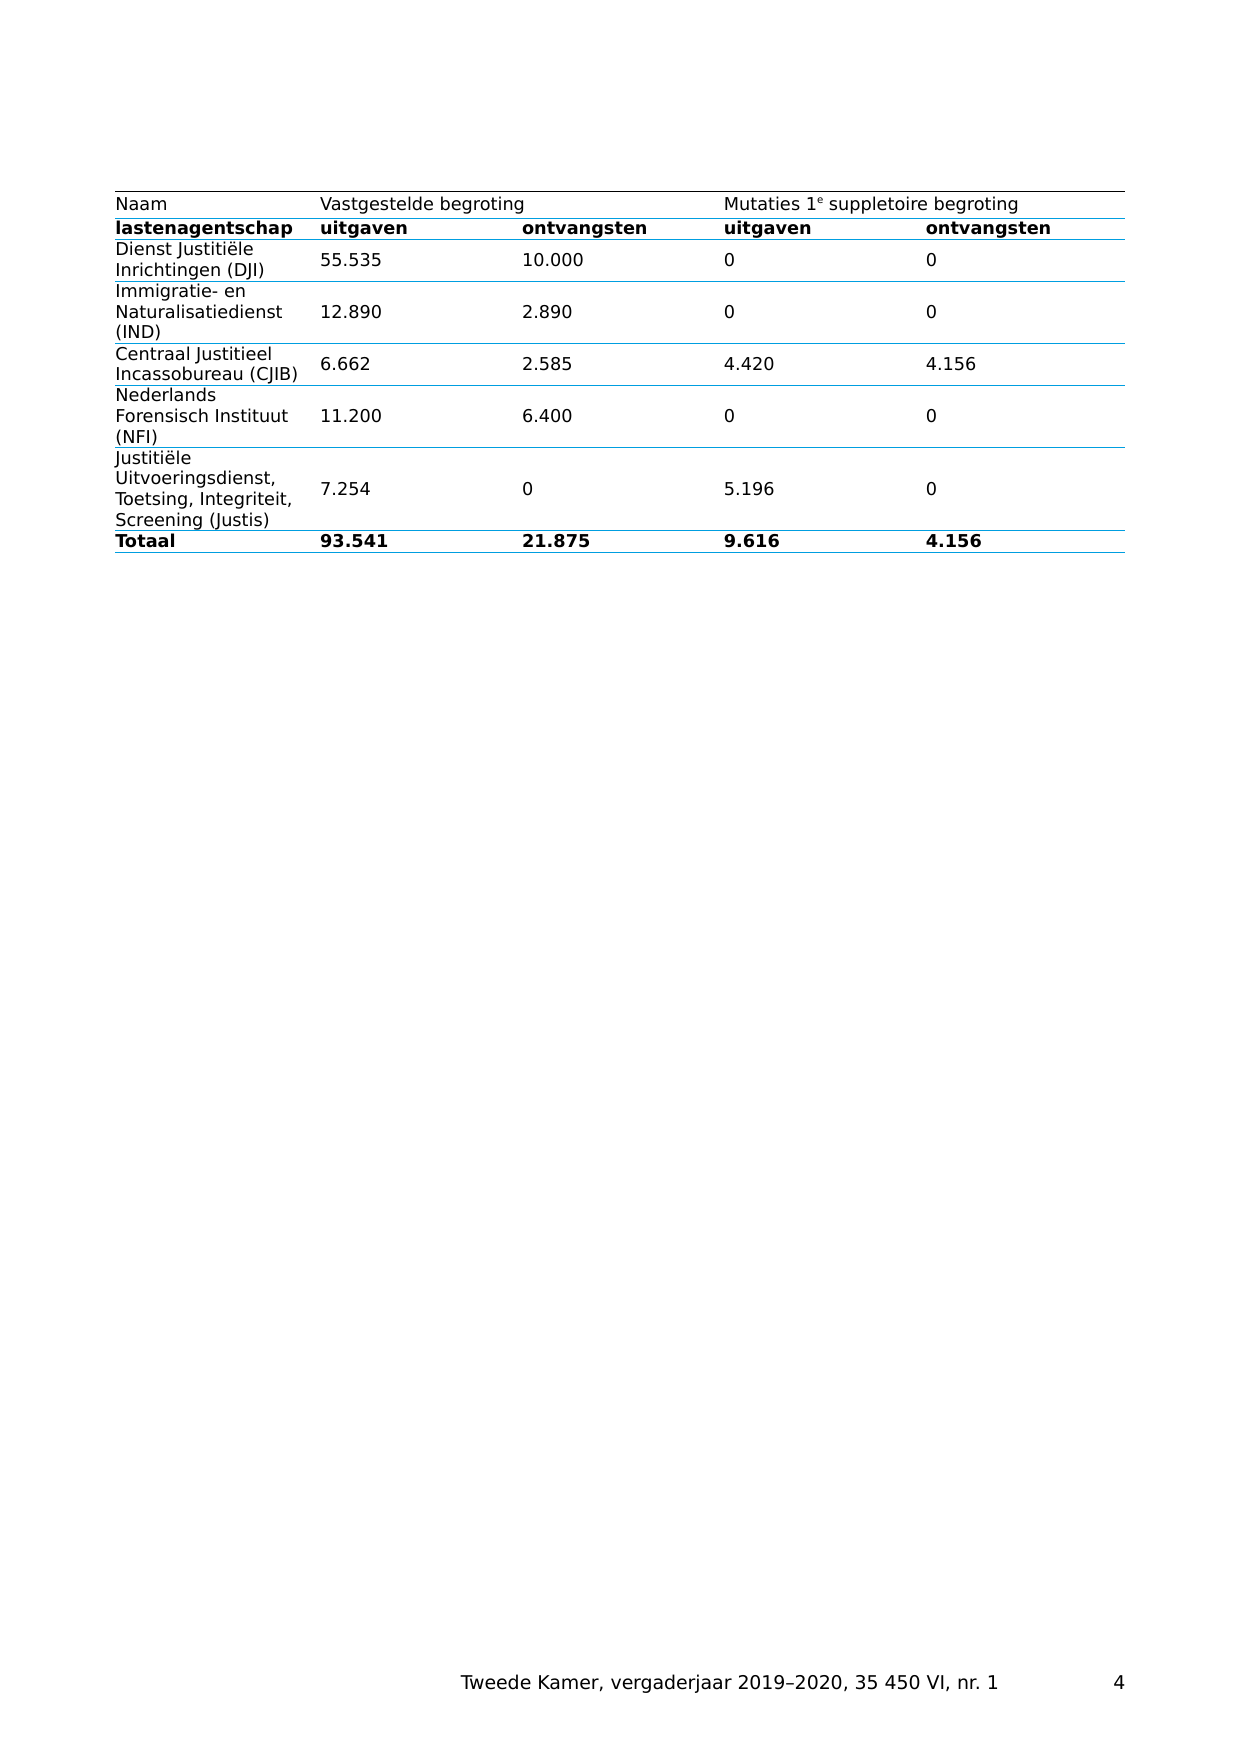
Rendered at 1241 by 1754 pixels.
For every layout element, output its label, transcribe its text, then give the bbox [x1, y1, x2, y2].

table_cell 0 [721, 386, 923, 447]
table_cell 2.890 [519, 282, 721, 343]
table_cell 11.200 [317, 386, 519, 447]
table_cell ontvangsten [519, 219, 721, 239]
table_cell 0 [923, 386, 1125, 447]
table_cell 7.254 [317, 448, 519, 530]
table_cell 0 [519, 448, 721, 530]
table_cell Justitiële Uitvoeringsdienst, Toetsing, Integriteit, Screening (Justis) [115, 448, 317, 530]
table_cell 0 [923, 448, 1125, 530]
table_cell Dienst Justitiële Inrichtingen (DJI) [115, 240, 317, 281]
table_cell 4.420 [721, 344, 923, 385]
table_cell Centraal Justitieel Incassobureau (CJIB) [115, 344, 317, 385]
table_cell 0 [923, 282, 1125, 343]
table_cell 10.000 [519, 240, 721, 281]
table_cell 0 [721, 240, 923, 281]
table_cell 2.585 [519, 344, 721, 385]
table_cell lastenagentschap [115, 219, 317, 239]
table_cell 6.400 [519, 386, 721, 447]
table_cell Immigratie- en Naturalisatiedienst (IND) [115, 282, 317, 343]
table_cell 55.535 [317, 240, 519, 281]
table_cell 0 [923, 240, 1125, 281]
table_cell 9.616 [721, 531, 923, 551]
table_cell 93.541 [317, 531, 519, 551]
table_header Mutaties 1e suppletoire begroting [721, 192, 1125, 218]
table_cell uitgaven [317, 219, 519, 239]
table_cell 6.662 [317, 344, 519, 385]
table_cell ontvangsten [923, 219, 1125, 239]
table_cell Nederlands Forensisch Instituut (NFI) [115, 386, 317, 447]
table_cell uitgaven [721, 219, 923, 239]
table_cell 21.875 [519, 531, 721, 551]
table_cell 12.890 [317, 282, 519, 343]
table_cell 4.156 [923, 531, 1125, 551]
table_cell Totaal [115, 531, 317, 551]
table_header Naam [115, 192, 317, 218]
table_header Vastgestelde begroting [317, 192, 721, 218]
table_cell 0 [721, 282, 923, 343]
table_cell 5.196 [721, 448, 923, 530]
table_cell 4.156 [923, 344, 1125, 385]
